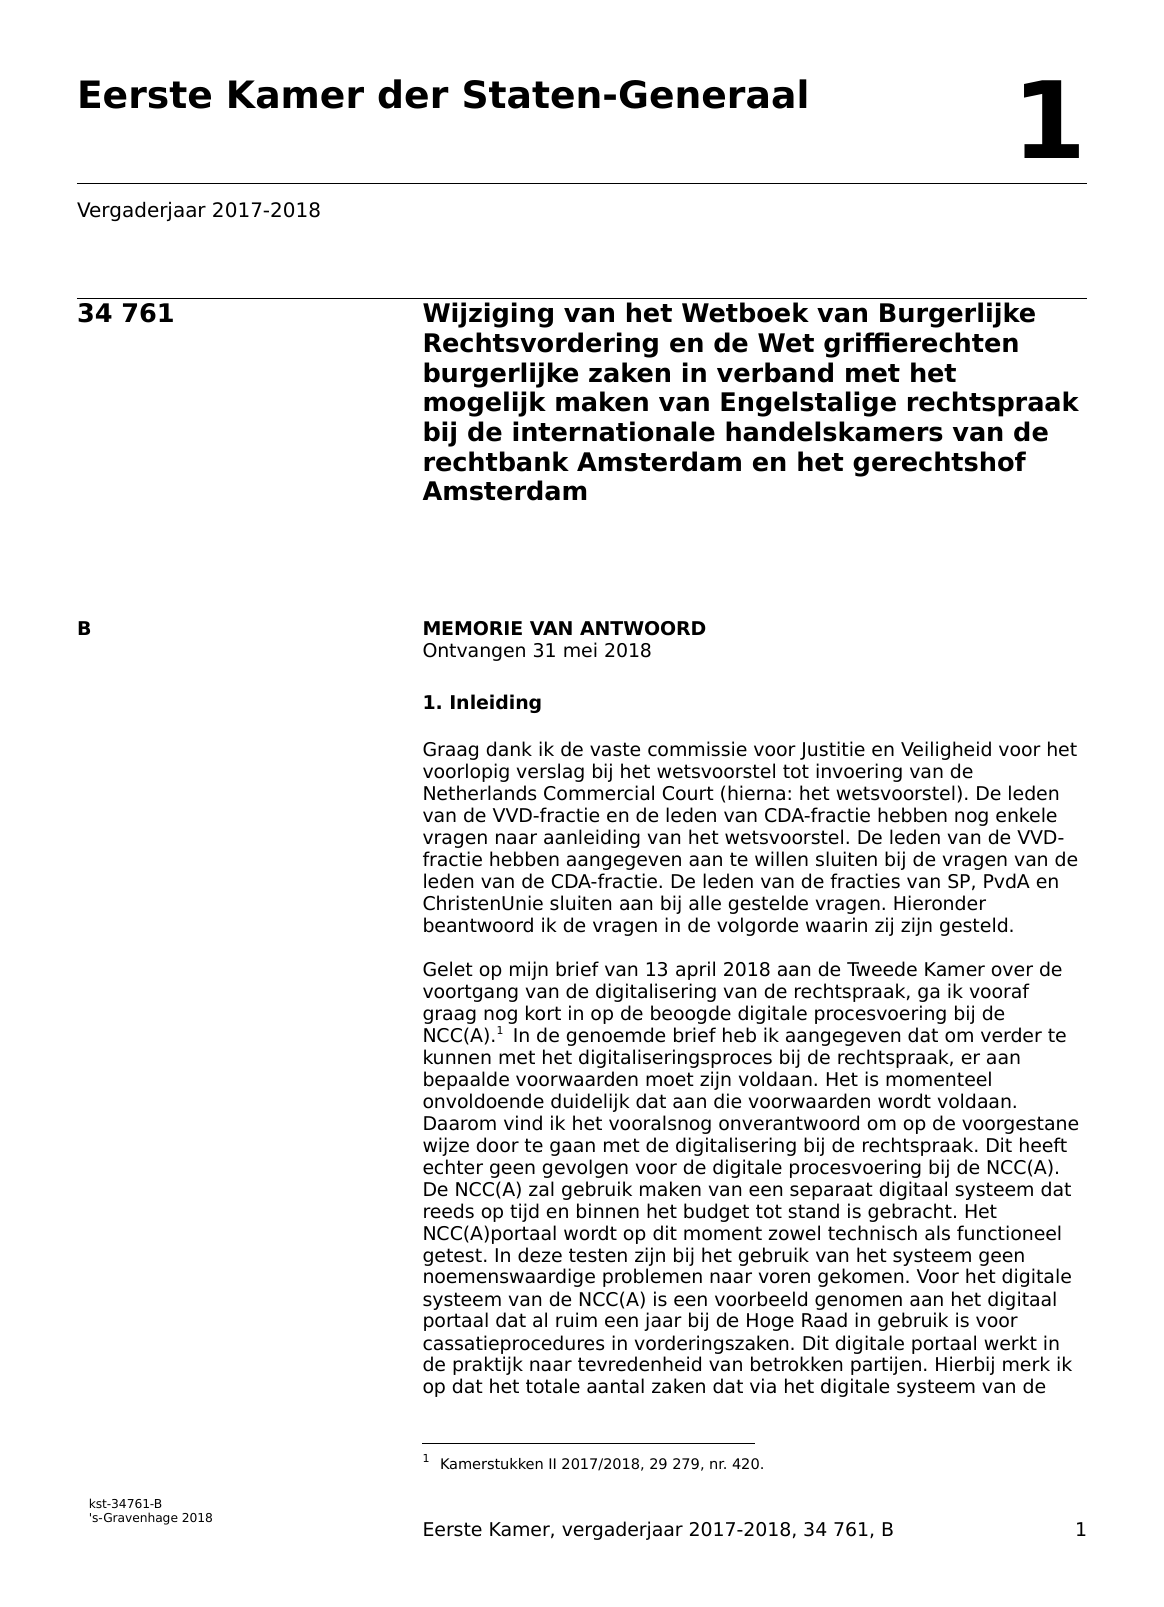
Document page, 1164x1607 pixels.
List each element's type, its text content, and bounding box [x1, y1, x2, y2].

table_header Eerste Kamer der Staten-Generaal [77, 59, 886, 183]
text 's-Gravenhage 2018 [88, 1511, 323, 1525]
text Kamerstukken II 2017/2018, 29 279, nr. 420. [422, 1452, 1087, 1474]
text Gelet op mijn brief van 13 april 2018 aan de Tweede Kamer over de voortgang van de digitalisering van de rechtspraak, ga ik vooraf graag nog kort in op de beoogde digitale procesvoering bij de NCC(A). In de genoemde brief heb ik aangegeven dat om verder te kunnen met het digitaliseringsproces bij de rechtspraak, er aan bepaalde voorwaarden moet zijn voldaan. Het is momenteel onvoldoende duidelijk dat aan die voorwaarden wordt voldaan. Daarom vind ik het vooralsnog onverantwoord om op de voorgestane wijze door te gaan met de digitalisering bij de rechtspraak. Dit heeft echter geen gevolgen voor de digitale procesvoering bij de NCC(A). De NCC(A) zal gebruik maken van een separaat digitaal systeem dat reeds op tijd en binnen het budget tot stand is gebracht. Het NCC(A)portaal wordt op dit moment zowel technisch als functioneel getest. In deze testen zijn bij het gebruik van het systeem geen noemenswaardige problemen naar voren gekomen. Voor het digitale systeem van de NCC(A) is een voorbeeld genomen aan het digitaal portaal dat al ruim een jaar bij de Hoge Raad in gebruik is voor cassatieprocedures in vorderingszaken. Dit digitale portaal werkt in de praktijk naar tevredenheid van betrokken partijen. Hierbij merk ik op dat het totale aantal zaken dat via het digitale systeem van de [422, 959, 1087, 1398]
text Ontvangen 31 mei 2018 [422, 640, 1087, 662]
subtitle 34 761 Wijziging van het Wetboek van Burgerlijke Rechtsvordering en de Wet griffierechten burgerlijke zaken in verband met het mogelijk maken van Engelstalige rechtspraak bij de internationale handelskamers van de rechtbank Amsterdam en het gerechtshof Amsterdam [77, 299, 1087, 507]
text Graag dank ik de vaste commissie voor Justitie en Veiligheid voor het voorlopig verslag bij het wetsvoorstel tot invoering van de Netherlands Commercial Court (hierna: het wetsvoorstel). De leden van de VVD-fractie en de leden van CDA-fractie hebben nog enkele vragen naar aanleiding van het wetsvoorstel. De leden van de VVD-fractie hebben aangegeven aan te willen sluiten bij de vragen van de leden van de CDA-fractie. De leden van de fracties van SP, PvdA en ChristenUnie sluiten aan bij alle gestelde vragen. Hieronder beantwoord ik de vragen in de volgorde waarin zij zijn gesteld. [422, 739, 1087, 937]
table_cell Vergaderjaar 2017-2018 [77, 184, 1087, 298]
subtitle 1. Inleiding [422, 692, 1087, 714]
table_header 1 [886, 59, 1087, 183]
text kst-34761-B [88, 1497, 323, 1511]
subtitle B MEMORIE VAN ANTWOORD [77, 618, 1087, 640]
